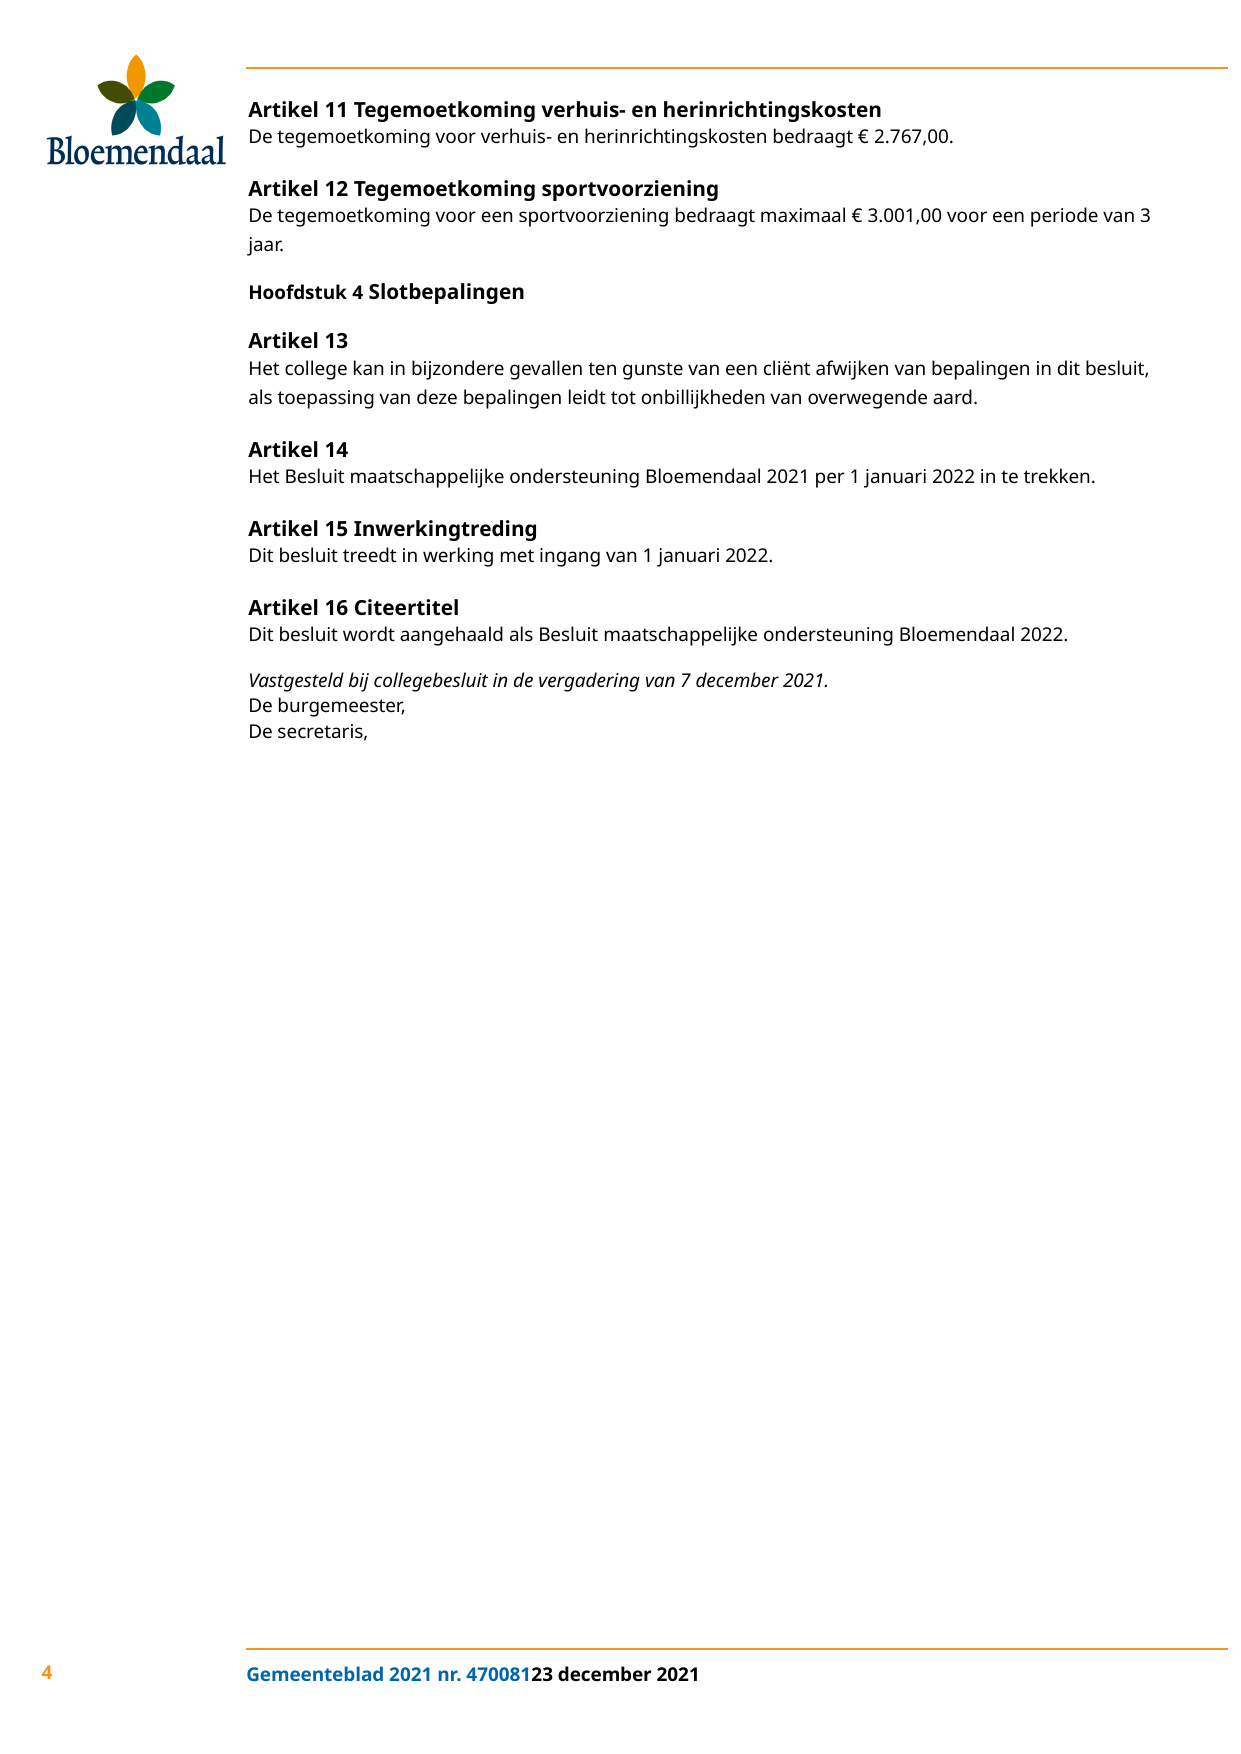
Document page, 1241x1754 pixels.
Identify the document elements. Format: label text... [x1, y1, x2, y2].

text De tegemoetkoming voor een sportvoorziening bedraagt maximaal € 3.001,00 voor een periode van 3 jaar. [248, 202, 1152, 257]
text Artikel 12 Tegemoetkoming sportvoorziening [248, 174, 1152, 202]
picture [41, 47, 231, 172]
text Artikel 16 Citeertitel [248, 593, 1152, 621]
text Artikel 13 [248, 327, 1152, 355]
text De tegemoetkoming voor verhuis- en herinrichtingskosten bedraagt € 2.767,00. [248, 123, 1152, 149]
text De burgemeester, [248, 692, 1152, 718]
text Artikel 14 [248, 435, 1152, 463]
text Dit besluit treedt in werking met ingang van 1 januari 2022. [248, 542, 1152, 568]
text Artikel 11 Tegemoetkoming verhuis- en herinrichtingskosten [248, 95, 1152, 123]
text Hoofdstuk 4 Slotbepalingen [248, 277, 1152, 306]
text Artikel 15 Inwerkingtreding [248, 514, 1152, 542]
text Vastgesteld bij collegebesluit in de vergadering van 7 december 2021. [248, 667, 1152, 692]
text Dit besluit wordt aangehaald als Besluit maatschappelijke ondersteuning Bloemendaal 2022. [248, 621, 1152, 647]
text Het Besluit maatschappelijke ondersteuning Bloemendaal 2021 per 1 januari 2022 in te trekken. [248, 463, 1152, 489]
text Het college kan in bijzondere gevallen ten gunste van een cliënt afwijken van bepalingen in dit besluit, als toepassing van deze bepalingen leidt tot onbillijkheden van overwegende aard. [248, 355, 1152, 410]
text De secretaris, [248, 718, 1152, 744]
